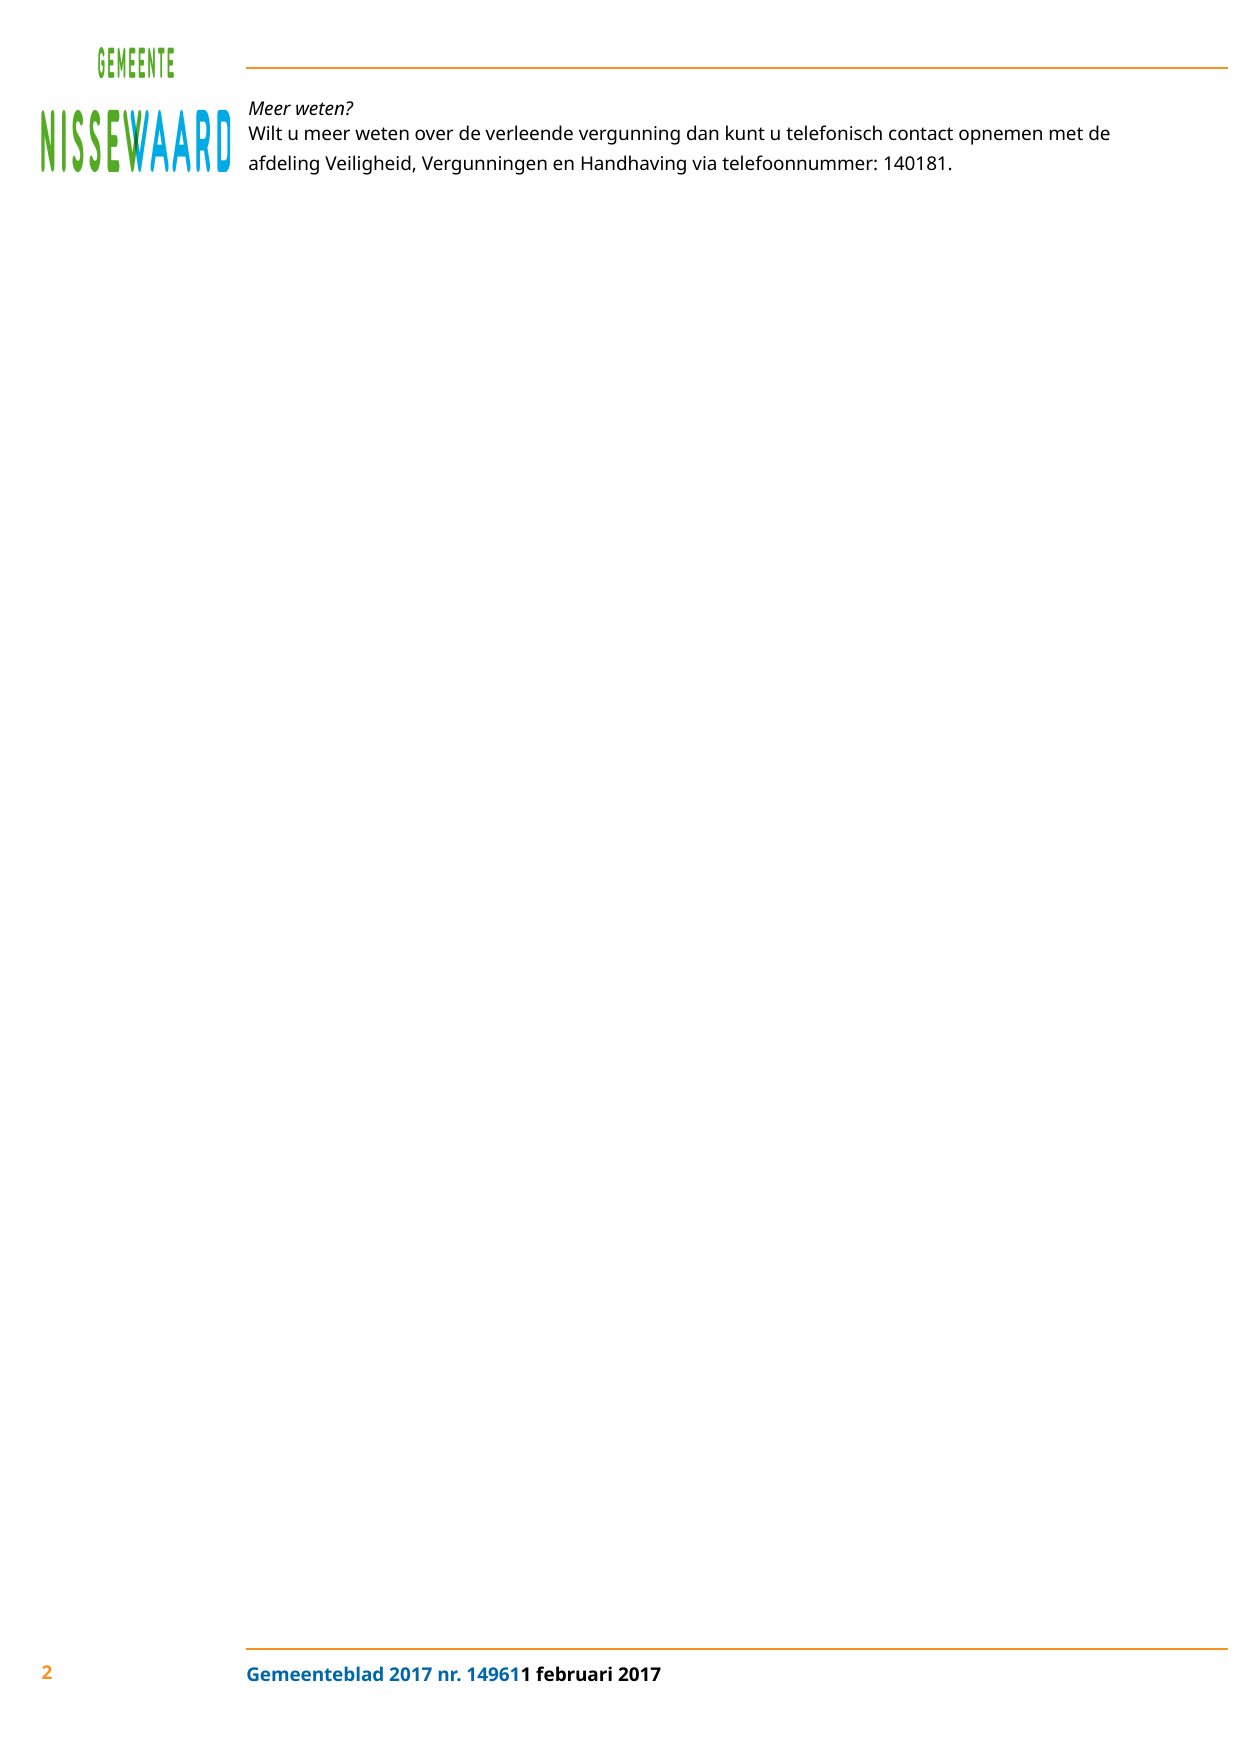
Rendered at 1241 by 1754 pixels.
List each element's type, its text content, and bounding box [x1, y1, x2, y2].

picture [222, 122, 227, 160]
text Wilt u meer weten over de verleende vergunning dan kunt u telefonisch contact opnemen met de afdeling Veiligheid, Vergunningen en Handhaving via telefoonnummer: 140181. [248, 121, 1152, 176]
picture [200, 151, 206, 172]
picture [154, 157, 165, 172]
picture [176, 157, 187, 172]
picture [41, 47, 231, 172]
picture [201, 122, 206, 138]
text Meer weten? [248, 95, 1152, 121]
